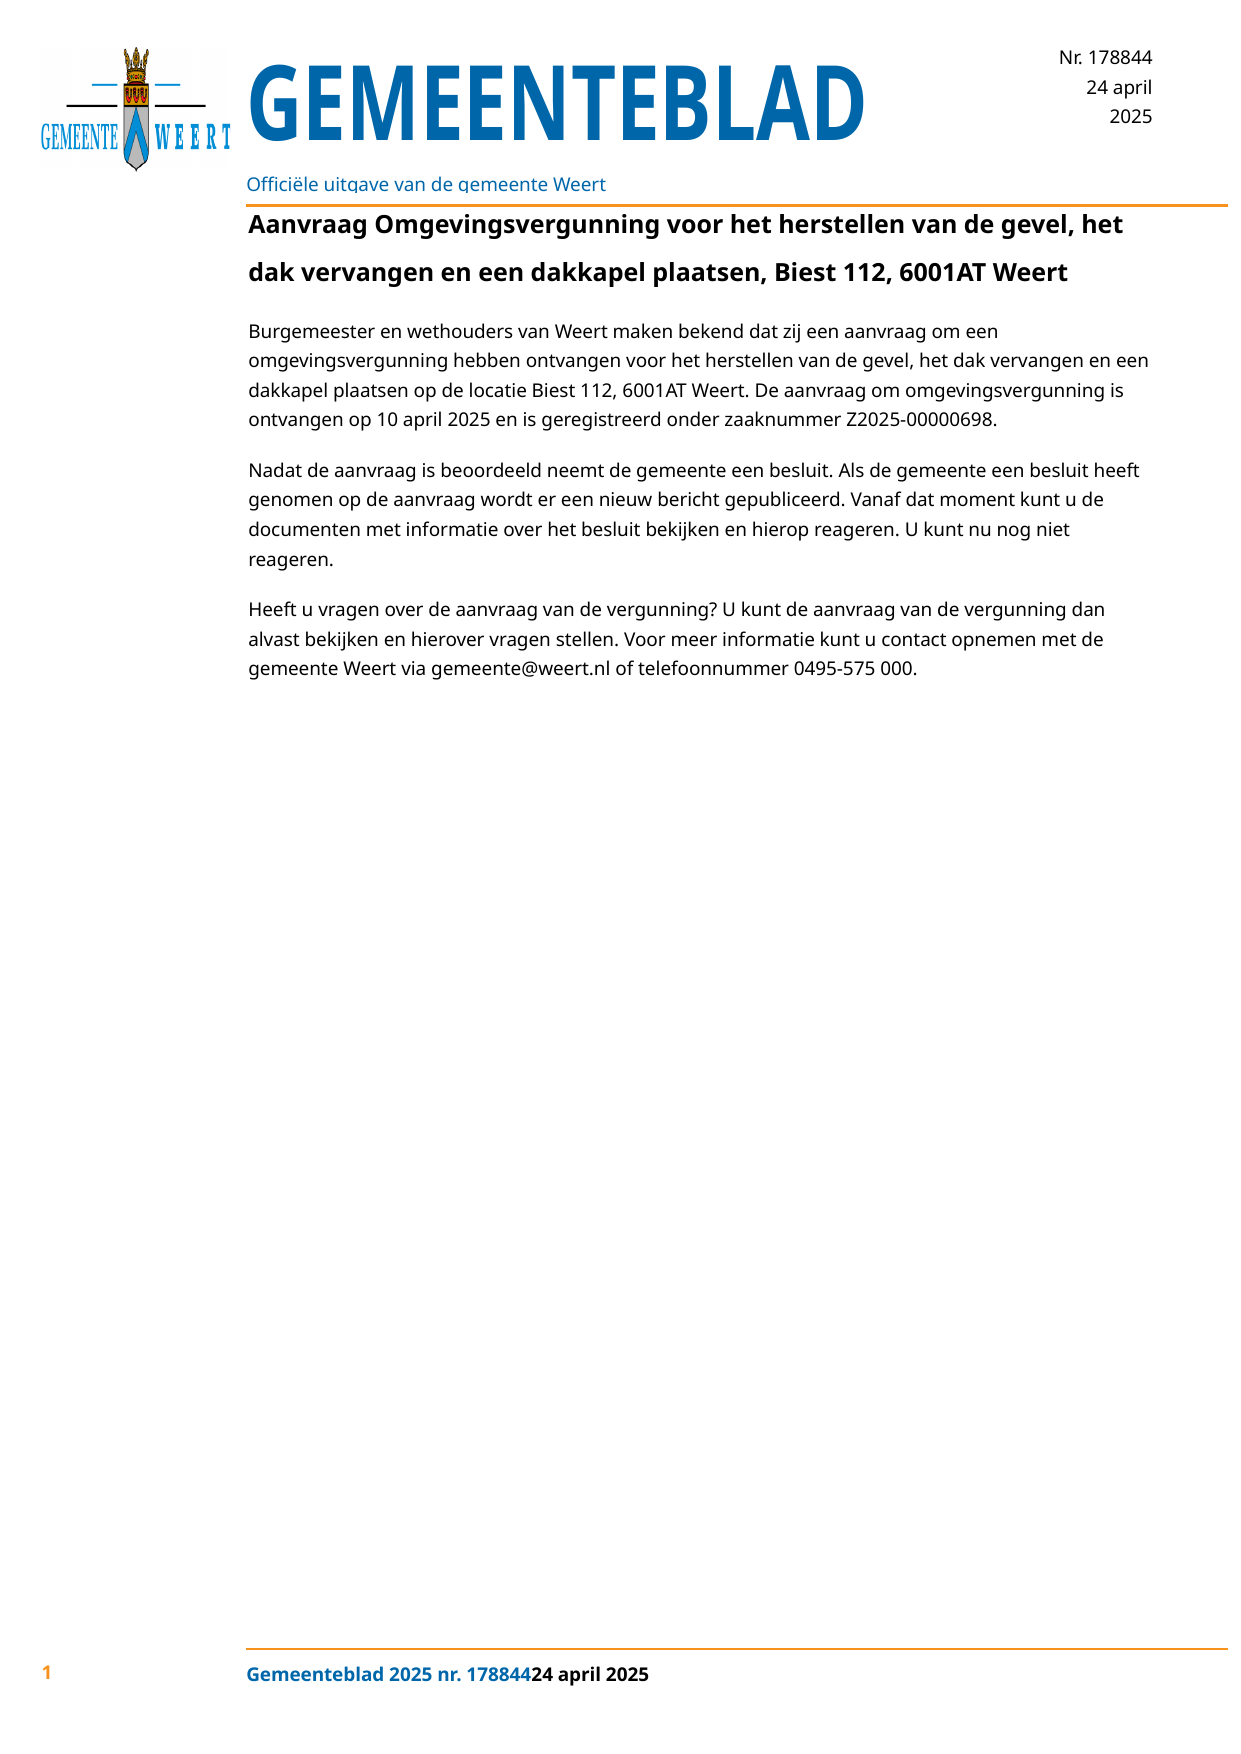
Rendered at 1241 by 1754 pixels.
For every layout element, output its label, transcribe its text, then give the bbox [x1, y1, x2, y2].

picture [41, 47, 231, 172]
text Burgemeester en wethouders van Weert maken bekend dat zij een aanvraag om een omgevingsvergunning hebben ontvangen voor het herstellen van de gevel, het dak vervangen en een dakkapel plaatsen op de locatie Biest 112, 6001AT Weert. De aanvraag om omgevingsvergunning is ontvangen op 10 april 2025 en is geregistreerd onder zaaknummer Z2025-00000698. [248, 318, 1152, 432]
text Aanvraag Omgevingsvergunning voor het herstellen van de gevel, het dak vervangen en een dakkapel plaatsen, Biest 112, 6001AT Weert [248, 207, 1152, 288]
text Nadat de aanvraag is beoordeeld neemt de gemeente een besluit. Als de gemeente een besluit heeft genomen op de aanvraag wordt er een nieuw bericht gepubliceerd. Vanaf dat moment kunt u de documenten met informatie over het besluit bekijken en hierop reageren. U kunt nu nog niet reageren. [248, 457, 1152, 572]
text Heeft u vragen over de aanvraag van de vergunning? U kunt de aanvraag van de vergunning dan alvast bekijken en hierover vragen stellen. Voor meer informatie kunt u contact opnemen met de gemeente Weert via gemeente@weert.nl of telefoonnummer 0495-575 000. [248, 596, 1152, 681]
